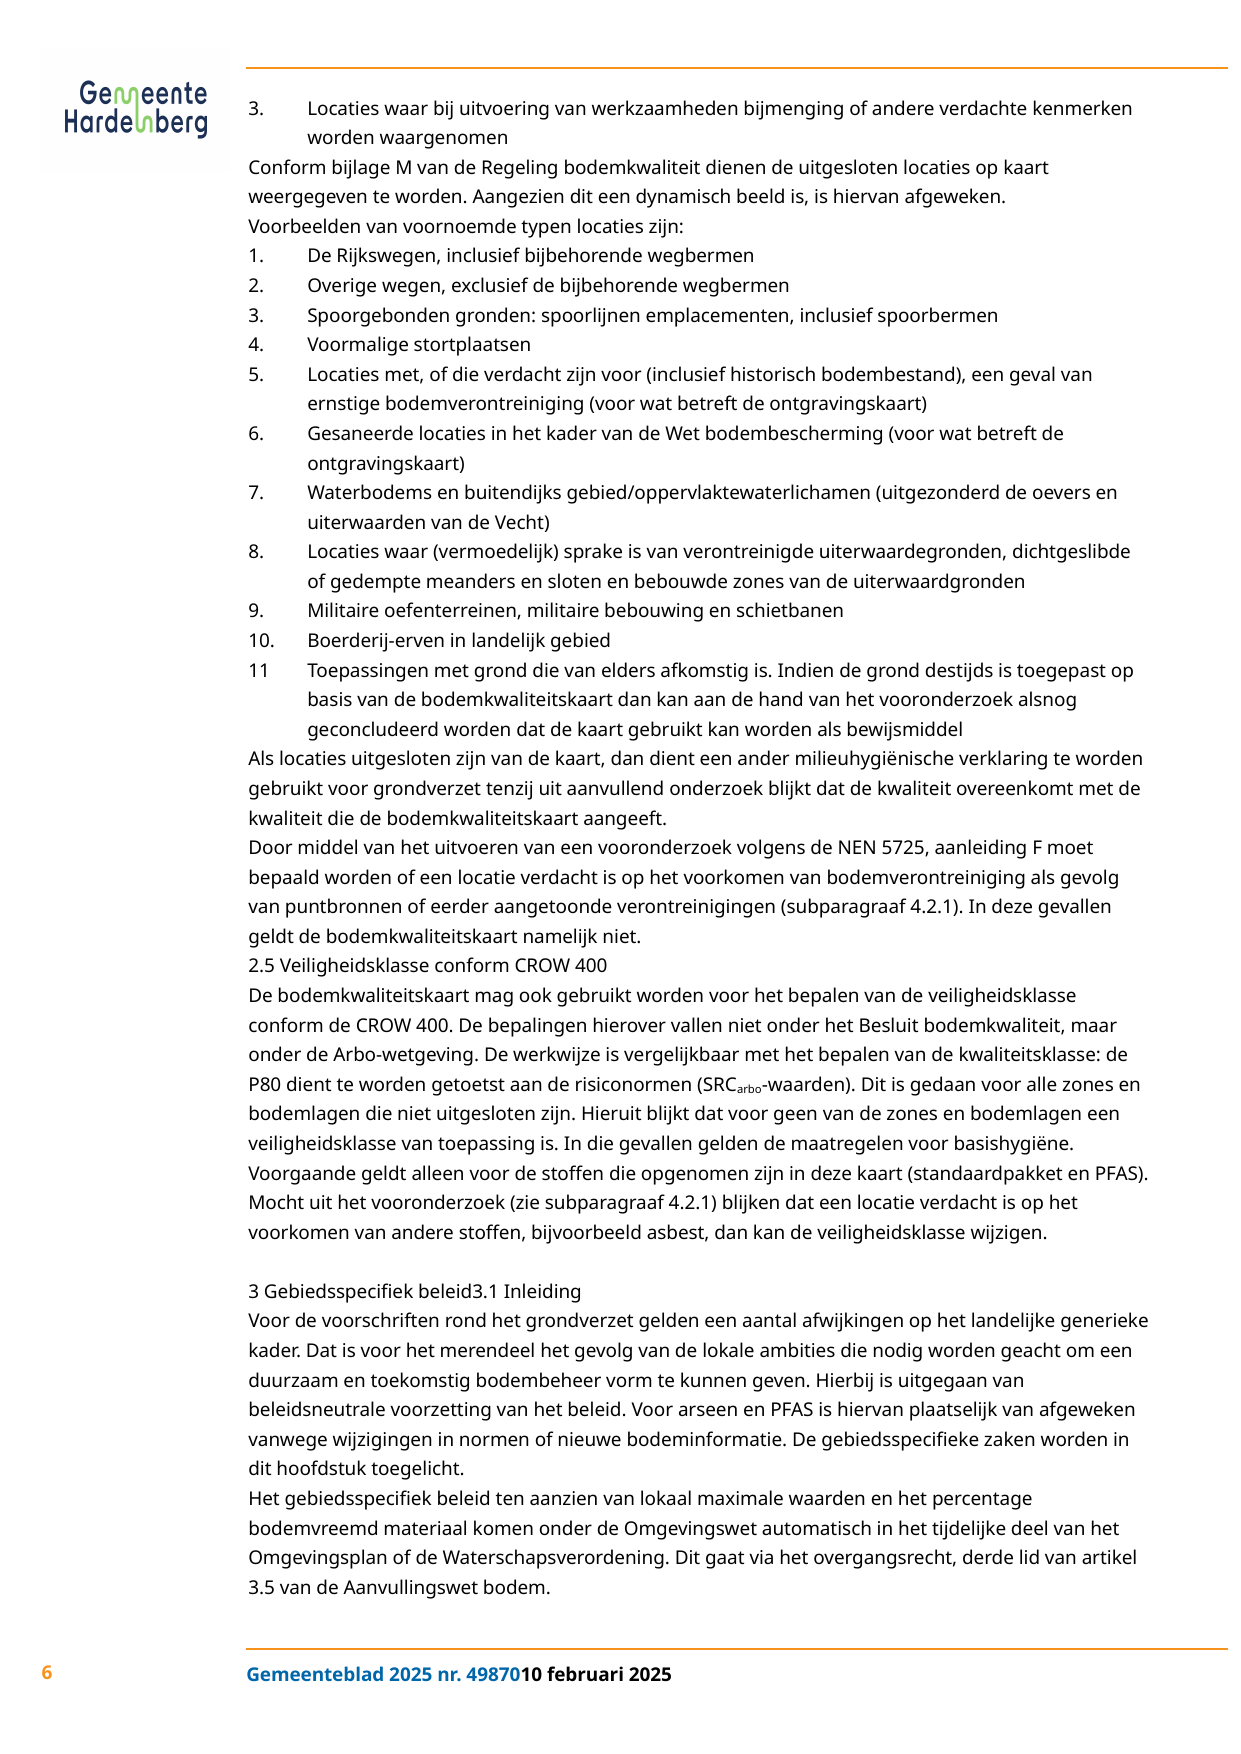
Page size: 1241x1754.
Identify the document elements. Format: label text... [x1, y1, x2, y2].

text Door middel van het uitvoeren van een vooronderzoek volgens de NEN 5725, aanleiding F moet bepaald worden of een locatie verdacht is op het voorkomen van bodemverontreiniging als gevolg van puntbronnen of eerder aangetoonde verontreinigingen (subparagraaf 4.2.1). In deze gevallen geldt de bodemkwaliteitskaart namelijk niet. [248, 834, 1152, 949]
list Gesaneerde locaties in het kader van de Wet bodembescherming (voor wat betreft de ontgravingskaart) [248, 420, 1152, 476]
text Conform bijlage M van de Regeling bodemkwaliteit dienen de uitgesloten locaties op kaart weergegeven te worden. Aangezien dit een dynamisch beeld is, is hiervan afgeweken. [248, 154, 1152, 209]
list Voormalige stortplaatsen [248, 331, 1152, 357]
text De bodemkwaliteitskaart mag ook gebruikt worden voor het bepalen van de veiligheidsklasse conform de CROW 400. De bepalingen hierover vallen niet onder het Besluit bodemkwaliteit, maar onder de Arbo-wetgeving. De werkwijze is vergelijkbaar met het bepalen van de kwaliteitsklasse: de P80 dient te worden getoetst aan de risiconormen (SRCarbo-waarden). Dit is gedaan voor alle zones en bodemlagen die niet uitgesloten zijn. Hieruit blijkt dat voor geen van de zones en bodemlagen een veiligheidsklasse van toepassing is. In die gevallen gelden de maatregelen voor basishygiëne. [248, 982, 1152, 1156]
list Militaire oefenterreinen, militaire bebouwing en schietbanen [248, 598, 1152, 623]
list De Rijkswegen, inclusief bijbehorende wegbermen [248, 243, 1152, 268]
text 2.5 Veiligheidsklasse conform CROW 400 [248, 953, 1152, 978]
text Als locaties uitgesloten zijn van de kaart, dan dient een ander milieuhygiënische verklaring te worden gebruikt voor grondverzet tenzij uit aanvullend onderzoek blijkt dat de kwaliteit overeenkomt met de kwaliteit die de bodemkwaliteitskaart aangeeft. [248, 746, 1152, 831]
text Voorgaande geldt alleen voor de stoffen die opgenomen zijn in deze kaart (standaardpakket en PFAS). Mocht uit het vooronderzoek (zie subparagraaf 4.2.1) blijken dat een locatie verdacht is op het voorkomen van andere stoffen, bijvoorbeeld asbest, dan kan de veiligheidsklasse wijzigen. [248, 1160, 1152, 1245]
list Waterbodems en buitendijks gebied/oppervlaktewaterlichamen (uitgezonderd de oevers en uiterwaarden van de Vecht) [248, 479, 1152, 535]
picture [41, 47, 231, 172]
text Voorbeelden van voornoemde typen locaties zijn: [248, 213, 1152, 239]
list Locaties waar (vermoedelijk) sprake is van verontreinigde uiterwaardegronden, dichtgeslibde of gedempte meanders en sloten en bebouwde zones van de uiterwaardgronden [248, 538, 1152, 594]
list Spoorgebonden gronden: spoorlijnen emplacementen, inclusief spoorbermen [248, 302, 1152, 328]
list Toepassingen met grond die van elders afkomstig is. Indien de grond destijds is toegepast op basis van de bodemkwaliteitskaart dan kan aan de hand van het vooronderzoek alsnog geconcludeerd worden dat de kaart gebruikt kan worden als bewijsmiddel [248, 657, 1152, 742]
list Boerderij-erven in landelijk gebied [248, 627, 1152, 653]
list Locaties met, of die verdacht zijn voor (inclusief historisch bodembestand), een geval van ernstige bodemverontreiniging (voor wat betreft de ontgravingskaart) [248, 361, 1152, 416]
text Het gebiedsspecifiek beleid ten aanzien van lokaal maximale waarden en het percentage bodemvreemd materiaal komen onder de Omgevingswet automatisch in het tijdelijke deel van het Omgevingsplan of de Waterschapsverordening. Dit gaat via het overgangsrecht, derde lid van artikel 3.5 van de Aanvullingswet bodem. [248, 1485, 1152, 1600]
text 3 Gebiedsspecifiek beleid3.1 Inleiding [248, 1278, 1152, 1304]
list Locaties waar bij uitvoering van werkzaamheden bijmenging of andere verdachte kenmerken worden waargenomen [248, 95, 1152, 150]
text Voor de voorschriften rond het grondverzet gelden een aantal afwijkingen op het landelijke generieke kader. Dat is voor het merendeel het gevolg van de lokale ambities die nodig worden geacht om een duurzaam en toekomstig bodembeheer vorm te kunnen geven. Hierbij is uitgegaan van beleidsneutrale voorzetting van het beleid. Voor arseen en PFAS is hiervan plaatselijk van afgeweken vanwege wijzigingen in normen of nieuwe bodeminformatie. De gebiedsspecifieke zaken worden in dit hoofdstuk toegelicht. [248, 1308, 1152, 1481]
list Overige wegen, exclusief de bijbehorende wegbermen [248, 272, 1152, 298]
